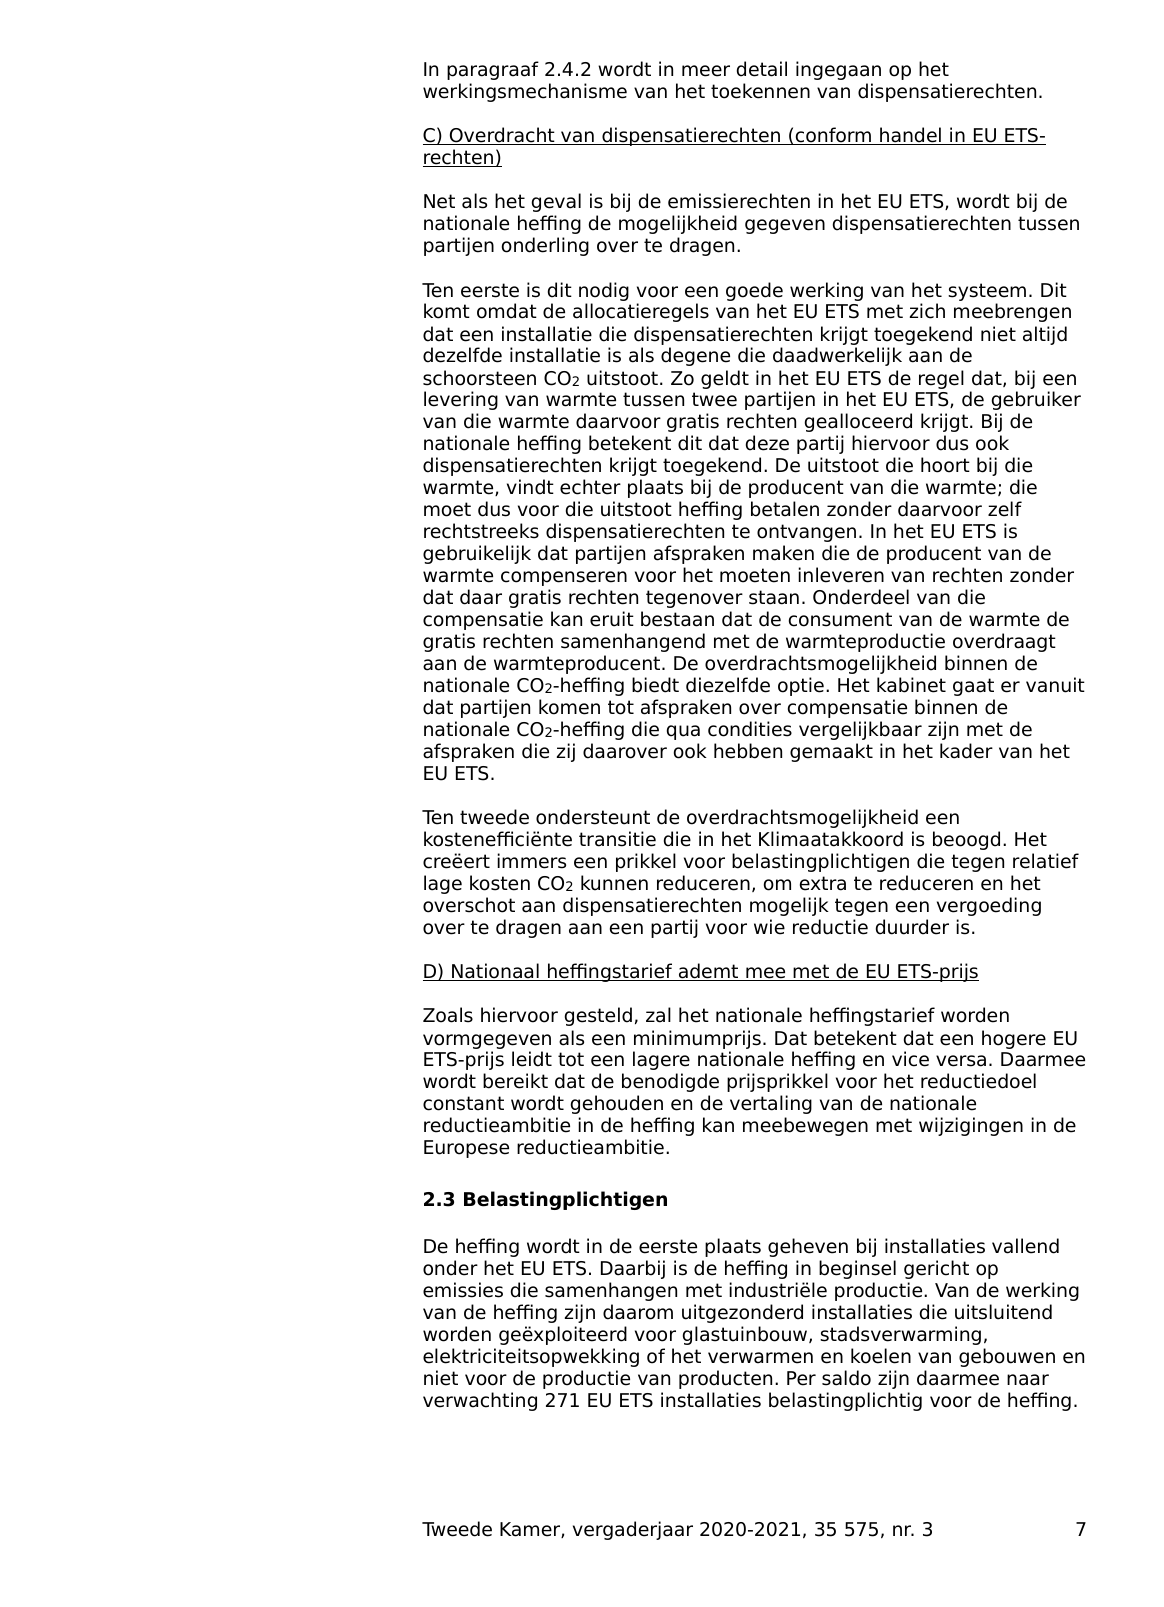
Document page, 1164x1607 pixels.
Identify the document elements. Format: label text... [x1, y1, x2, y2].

subtitle D) Nationaal heffingstarief ademt mee met de EU ETS-prijs [422, 961, 1087, 983]
text Ten tweede ondersteunt de overdrachtsmogelijkheid een kostenefficiënte transitie die in het Klimaatakkoord is beoogd. Het creëert immers een prikkel voor belastingplichtigen die tegen relatief lage kosten CO2 kunnen reduceren, om extra te reduceren en het overschot aan dispensatierechten mogelijk tegen een vergoeding over te dragen aan een partij voor wie reductie duurder is. [422, 807, 1087, 939]
subtitle C) Overdracht van dispensatierechten (conform handel in EU ETS-rechten) [422, 125, 1087, 169]
text Ten eerste is dit nodig voor een goede werking van het systeem. Dit komt omdat de allocatieregels van het EU ETS met zich meebrengen dat een installatie die dispensatierechten krijgt toegekend niet altijd dezelfde installatie is als degene die daadwerkelijk aan de schoorsteen CO2 uitstoot. Zo geldt in het EU ETS de regel dat, bij een levering van warmte tussen twee partijen in het EU ETS, de gebruiker van die warmte daarvoor gratis rechten gealloceerd krijgt. Bij de nationale heffing betekent dit dat deze partij hiervoor dus ook dispensatierechten krijgt toegekend. De uitstoot die hoort bij die warmte, vindt echter plaats bij de producent van die warmte; die moet dus voor die uitstoot heffing betalen zonder daarvoor zelf rechtstreeks dispensatierechten te ontvangen. In het EU ETS is gebruikelijk dat partijen afspraken maken die de producent van de warmte compenseren voor het moeten inleveren van rechten zonder dat daar gratis rechten tegenover staan. Onderdeel van die compensatie kan eruit bestaan dat de consument van de warmte de gratis rechten samenhangend met de warmteproductie overdraagt aan de warmteproducent. De overdrachtsmogelijkheid binnen de nationale CO2-heffing biedt diezelfde optie. Het kabinet gaat er vanuit dat partijen komen tot afspraken over compensatie binnen de nationale CO2-heffing die qua condities vergelijkbaar zijn met de afspraken die zij daarover ook hebben gemaakt in het kader van het EU ETS. [422, 279, 1087, 785]
subtitle 2.3 Belastingplichtigen [422, 1189, 1087, 1211]
text De heffing wordt in de eerste plaats geheven bij installaties vallend onder het EU ETS. Daarbij is de heffing in beginsel gericht op emissies die samenhangen met industriële productie. Van de werking van de heffing zijn daarom uitgezonderd installaties die uitsluitend worden geëxploiteerd voor glastuinbouw, stadsverwarming, elektriciteitsopwekking of het verwarmen en koelen van gebouwen en niet voor de productie van producten. Per saldo zijn daarmee naar verwachting 271 EU ETS installaties belastingplichtig voor de heffing. [422, 1236, 1087, 1412]
text Zoals hiervoor gesteld, zal het nationale heffingstarief worden vormgegeven als een minimumprijs. Dat betekent dat een hogere EU ETS-prijs leidt tot een lagere nationale heffing en vice versa. Daarmee wordt bereikt dat de benodigde prijsprikkel voor het reductiedoel constant wordt gehouden en de vertaling van de nationale reductieambitie in de heffing kan meebewegen met wijzigingen in de Europese reductieambitie. [422, 1005, 1087, 1159]
text In paragraaf 2.4.2 wordt in meer detail ingegaan op het werkingsmechanisme van het toekennen van dispensatierechten. [422, 59, 1087, 103]
text Net als het geval is bij de emissierechten in het EU ETS, wordt bij de nationale heffing de mogelijkheid gegeven dispensatierechten tussen partijen onderling over te dragen. [422, 191, 1087, 257]
